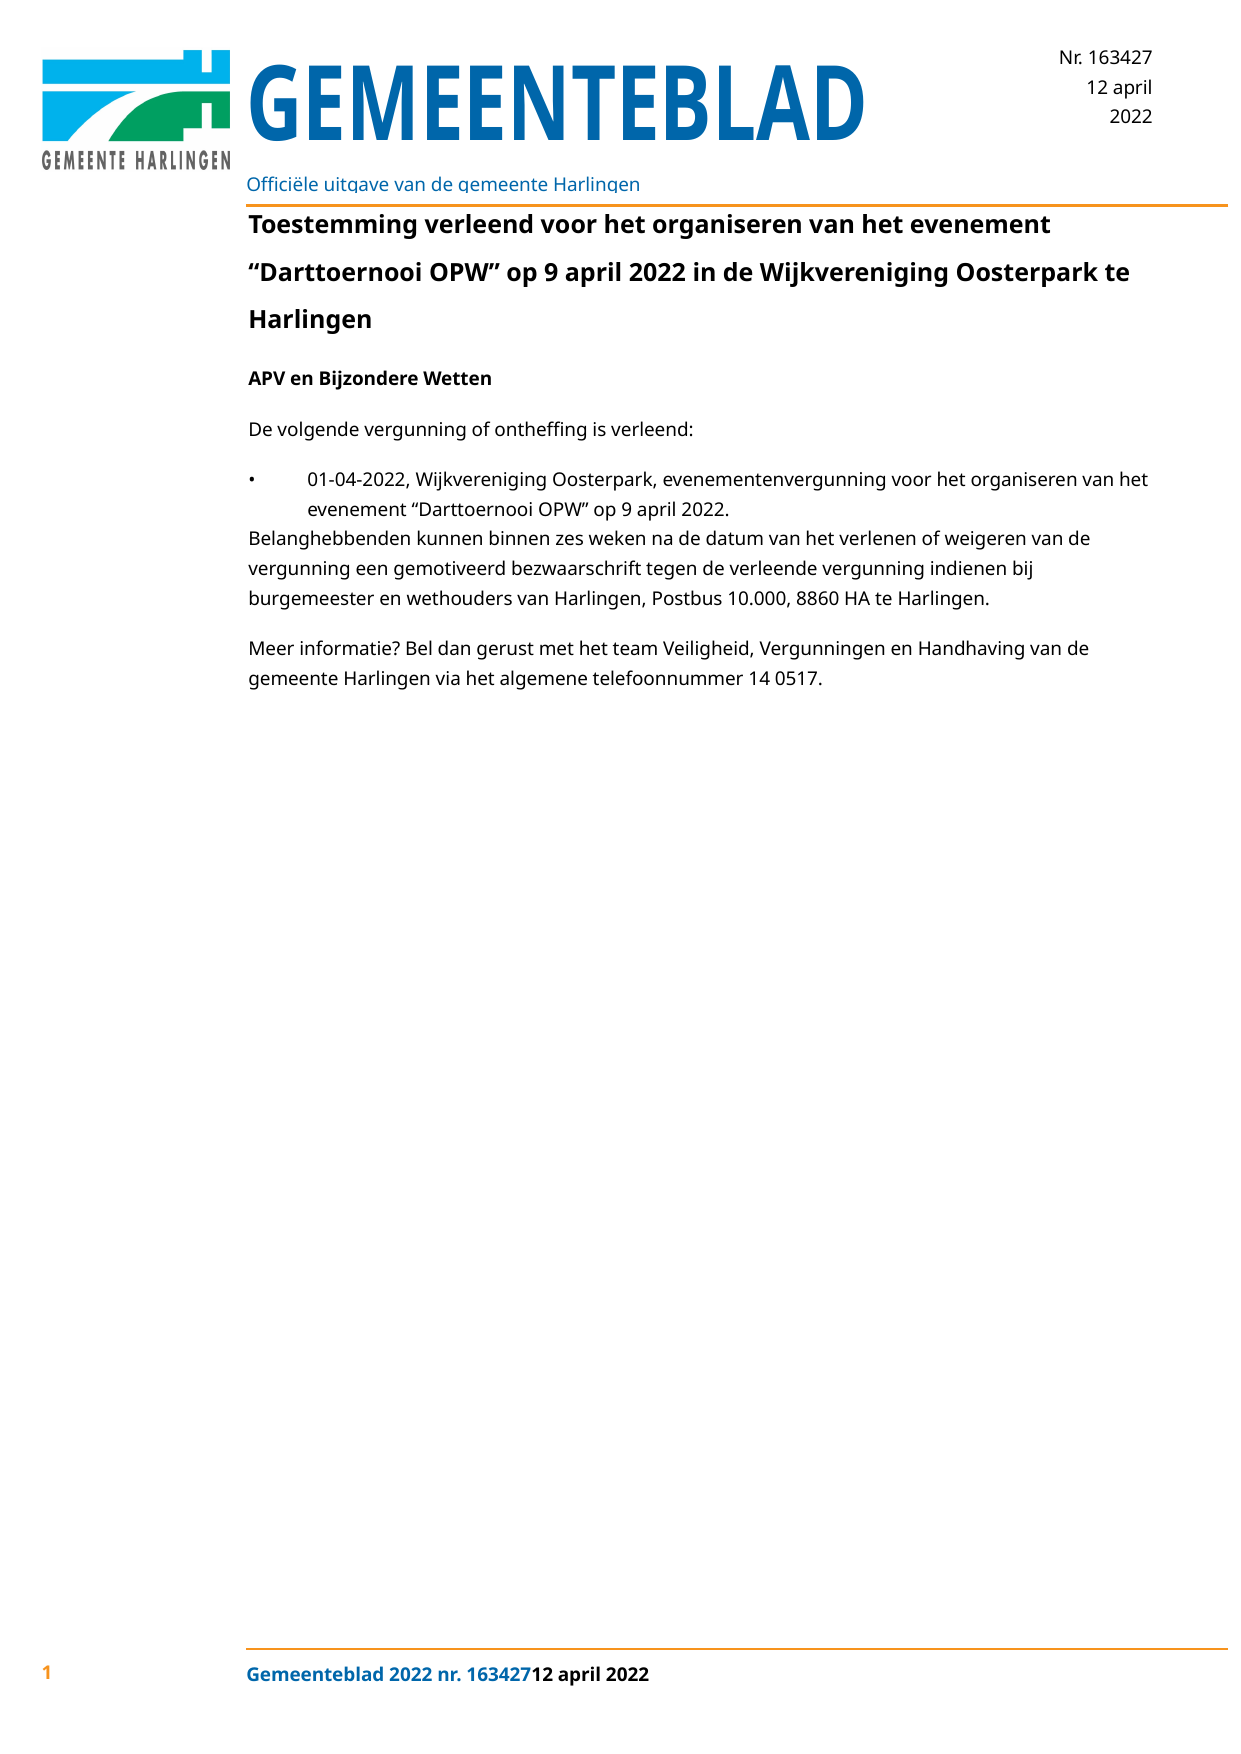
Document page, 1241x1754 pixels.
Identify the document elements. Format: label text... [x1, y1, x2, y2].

picture [41, 47, 231, 172]
text APV en Bijzondere Wetten [248, 366, 1152, 391]
text Toestemming verleend voor het organiseren van het evenement “Darttoernooi OPW” op 9 april 2022 in de Wijkvereniging Oosterpark te Harlingen [248, 207, 1152, 336]
text Meer informatie? Bel dan gerust met het team Veiligheid, Vergunningen en Handhaving van de gemeente Harlingen via het algemene telefoonnummer 14 0517. [248, 635, 1152, 690]
text De volgende vergunning of ontheffing is verleend: [248, 416, 1152, 442]
text Belanghebbenden kunnen binnen zes weken na de datum van het verlenen of weigeren van de vergunning een gemotiveerd bezwaarschrift tegen de verleende vergunning indienen bij burgemeester en wethouders van Harlingen, Postbus 10.000, 8860 HA te Harlingen. [248, 526, 1152, 610]
list 01-04-2022, Wijkvereniging Oosterpark, evenementenvergunning voor het organiseren van het evenement “Darttoernooi OPW” op 9 april 2022. [248, 466, 1152, 522]
